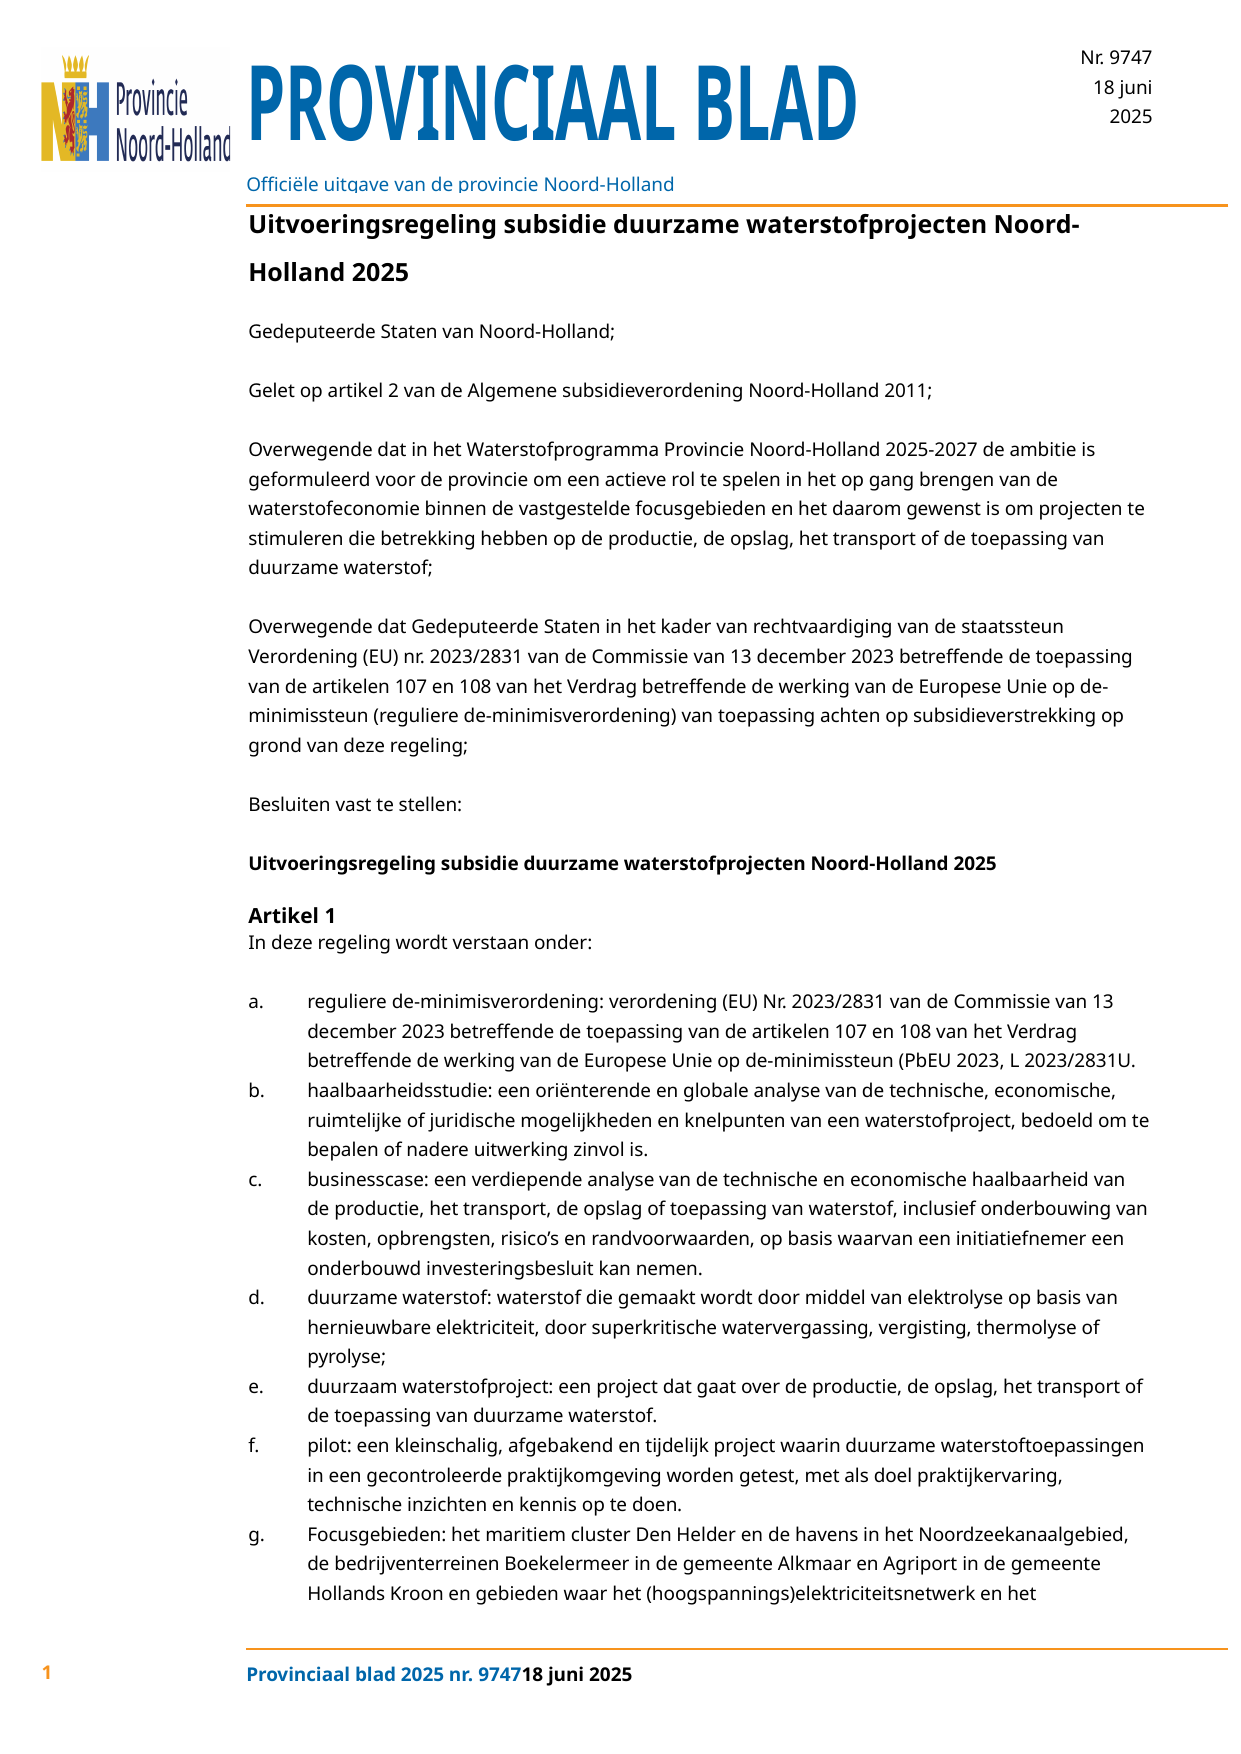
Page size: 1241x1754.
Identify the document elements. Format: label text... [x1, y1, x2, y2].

text Uitvoeringsregeling subsidie duurzame waterstofprojecten Noord-Holland 2025 [248, 207, 1152, 288]
text Besluiten vast te stellen: [248, 791, 1152, 817]
text Gedeputeerde Staten van Noord-Holland; [248, 318, 1152, 344]
picture [41, 47, 231, 172]
text Gelet op artikel 2 van de Algemene subsidieverordening Noord-Holland 2011; [248, 377, 1152, 403]
list reguliere de-minimisverordening: verordening (EU) Nr. 2023/2831 van de Commissie van 13 december 2023 betreffende de toepassing van de artikelen 107 en 108 van het Verdrag betreffende de werking van de Europese Unie op de-minimissteun (PbEU 2023, L 2023/2831U. [248, 988, 1152, 1073]
text Overwegende dat in het Waterstofprogramma Provincie Noord-Holland 2025-2027 de ambitie is [248, 436, 1152, 462]
text Artikel 1 [248, 901, 1152, 929]
text Overwegende dat Gedeputeerde Staten in het kader van rechtvaardiging van de staatssteun Verordening (EU) nr. 2023/2831 van de Commissie van 13 december 2023 betreffende de toepassing van de artikelen 107 en 108 van het Verdrag betreffende de werking van de Europese Unie op de-minimissteun (reguliere de-minimisverordening) van toepassing achten op subsidieverstrekking op grond van deze regeling; [248, 614, 1152, 758]
text Uitvoeringsregeling subsidie duurzame waterstofprojecten Noord-Holland 2025 [248, 850, 1152, 876]
list haalbaarheidsstudie: een oriënterende en globale analyse van de technische, economische, ruimtelijke of juridische mogelijkheden en knelpunten van een waterstofproject, bedoeld om te bepalen of nadere uitwerking zinvol is. [248, 1077, 1152, 1162]
list Focusgebieden: het maritiem cluster Den Helder en de havens in het Noordzeekanaalgebied, de bedrijventerreinen Boekelermeer in de gemeente Alkmaar en Agriport in de gemeente Hollands Kroon en gebieden waar het (hoogspannings)elektriciteitsnetwerk en het [248, 1521, 1152, 1606]
list businesscase: een verdiepende analyse van de technische en economische haalbaarheid van de productie, het transport, de opslag of toepassing van waterstof, inclusief onderbouwing van kosten, opbrengsten, risico’s en randvoorwaarden, op basis waarvan een initiatiefnemer een onderbouwd investeringsbesluit kan nemen. [248, 1166, 1152, 1280]
list duurzaam waterstofproject: een project dat gaat over de productie, de opslag, het transport of de toepassing van duurzame waterstof. [248, 1373, 1152, 1428]
text geformuleerd voor de provincie om een actieve rol te spelen in het op gang brengen van de [248, 466, 1152, 492]
list duurzame waterstof: waterstof die gemaakt wordt door middel van elektrolyse op basis van hernieuwbare elektriciteit, door superkritische watervergassing, vergisting, thermolyse of pyrolyse; [248, 1284, 1152, 1369]
text In deze regeling wordt verstaan onder: [248, 929, 1152, 955]
text waterstofeconomie binnen de vastgestelde focusgebieden en het daarom gewenst is om projecten te stimuleren die betrekking hebben op de productie, de opslag, het transport of de toepassing van duurzame waterstof; [248, 495, 1152, 580]
list pilot: een kleinschalig, afgebakend en tijdelijk project waarin duurzame waterstoftoepassingen in een gecontroleerde praktijkomgeving worden getest, met als doel praktijkervaring, technische inzichten en kennis op te doen. [248, 1432, 1152, 1517]
